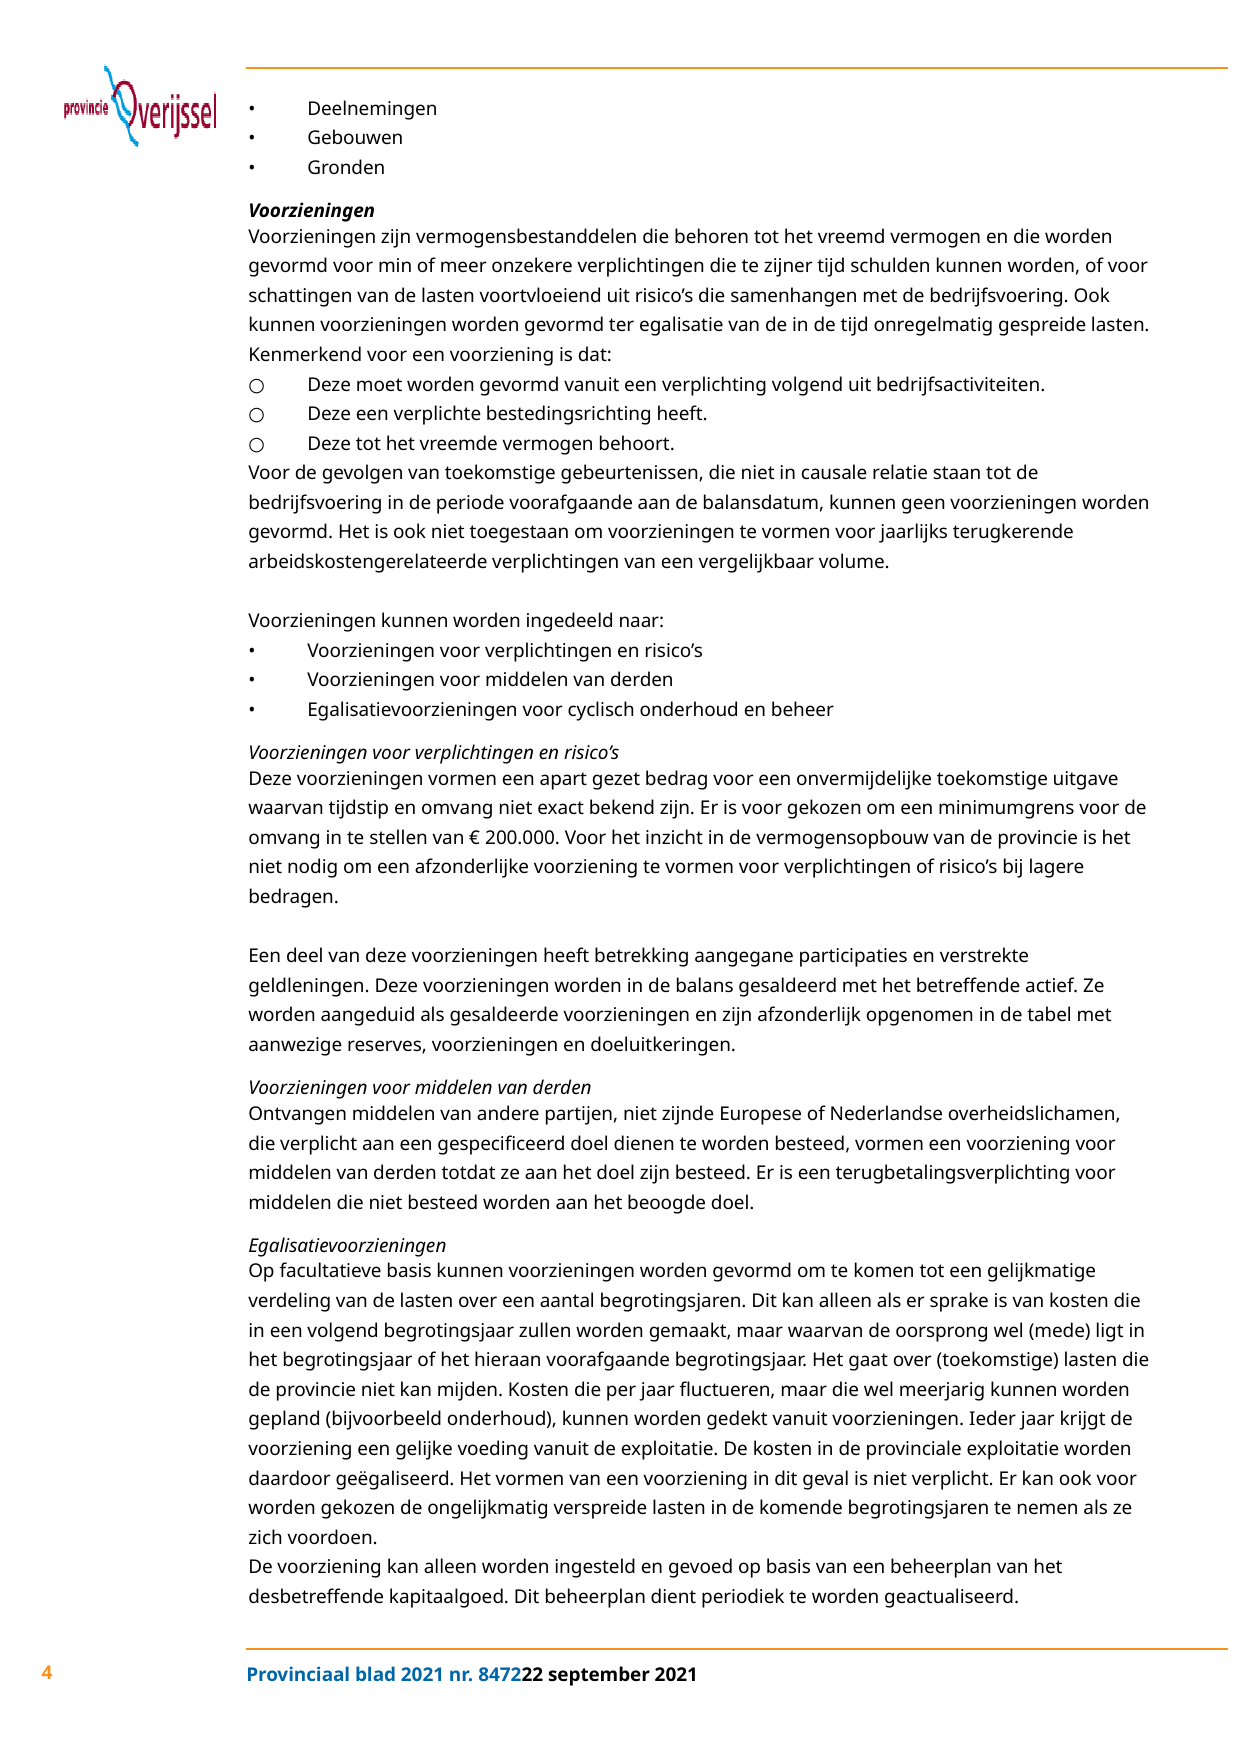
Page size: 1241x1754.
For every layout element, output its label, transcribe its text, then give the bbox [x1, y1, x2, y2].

text Voorzieningen voor verplichtingen en risico’s [248, 739, 1152, 765]
text Een deel van deze voorzieningen heeft betrekking aangegane participaties en verstrekte geldleningen. Deze voorzieningen worden in de balans gesaldeerd met het betreffende actief. Ze worden aangeduid als gesaldeerde voorzieningen en zijn afzonderlijk opgenomen in de tabel met aanwezige reserves, voorzieningen en doeluitkeringen. [248, 942, 1152, 1057]
text Op facultatieve basis kunnen voorzieningen worden gevormd om te komen tot een gelijkmatige verdeling van de lasten over een aantal begrotingsjaren. Dit kan alleen als er sprake is van kosten die in een volgend begrotingsjaar zullen worden gemaakt, maar waarvan de oorsprong wel (mede) ligt in het begrotingsjaar of het hieraan voorafgaande begrotingsjaar. Het gaat over (toekomstige) lasten die de provincie niet kan mijden. Kosten die per jaar fluctueren, maar die wel meerjarig kunnen worden gepland (bijvoorbeeld onderhoud), kunnen worden gedekt vanuit voorzieningen. Ieder jaar krijgt de voorziening een gelijke voeding vanuit de exploitatie. De kosten in de provinciale exploitatie worden daardoor geëgaliseerd. Het vormen van een voorziening in dit geval is niet verplicht. Er kan ook voor worden gekozen de ongelijkmatig verspreide lasten in de komende begrotingsjaren te nemen als ze zich voordoen. [248, 1258, 1152, 1550]
list Deze moet worden gevormd vanuit een verplichting volgend uit bedrijfsactiviteiten. [248, 371, 1152, 396]
list Deelnemingen [248, 95, 1152, 121]
text Voorzieningen [248, 197, 1152, 223]
text Ontvangen middelen van andere partijen, niet zijnde Europese of Nederlandse overheidslichamen, die verplicht aan een gespecificeerd doel dienen te worden besteed, vormen een voorziening voor middelen van derden totdat ze aan het doel zijn besteed. Er is een terugbetalingsverplichting voor middelen die niet besteed worden aan het beoogde doel. [248, 1100, 1152, 1214]
picture [41, 47, 231, 172]
list Gebouwen [248, 124, 1152, 150]
list Voorzieningen voor verplichtingen en risico’s [248, 637, 1152, 663]
text Voorzieningen kunnen worden ingedeeld naar: [248, 607, 1152, 633]
text Kenmerkend voor een voorziening is dat: [248, 341, 1152, 367]
list Egalisatievoorzieningen voor cyclisch onderhoud en beheer [248, 696, 1152, 722]
text Voor de gevolgen van toekomstige gebeurtenissen, die niet in causale relatie staan tot de bedrijfsvoering in de periode voorafgaande aan de balansdatum, kunnen geen voorzieningen worden gevormd. Het is ook niet toegestaan om voorzieningen te vormen voor jaarlijks terugkerende arbeidskostengerelateerde verplichtingen van een vergelijkbaar volume. [248, 459, 1152, 574]
text Voorzieningen voor middelen van derden [248, 1074, 1152, 1100]
text De voorziening kan alleen worden ingesteld en gevoed op basis van een beheerplan van het desbetreffende kapitaalgoed. Dit beheerplan dient periodiek te worden geactualiseerd. [248, 1553, 1152, 1609]
list Voorzieningen voor middelen van derden [248, 667, 1152, 692]
text Deze voorzieningen vormen een apart gezet bedrag voor een onvermijdelijke toekomstige uitgave waarvan tijdstip en omvang niet exact bekend zijn. Er is voor gekozen om een minimumgrens voor de omvang in te stellen van € 200.000. Voor het inzicht in de vermogensopbouw van de provincie is het niet nodig om een afzonderlijke voorziening te vormen voor verplichtingen of risico’s bij lagere bedragen. [248, 765, 1152, 909]
text Egalisatievoorzieningen [248, 1232, 1152, 1258]
list Deze tot het vreemde vermogen behoort. [248, 430, 1152, 456]
list Deze een verplichte bestedingsrichting heeft. [248, 400, 1152, 426]
text Voorzieningen zijn vermogensbestanddelen die behoren tot het vreemd vermogen en die worden gevormd voor min of meer onzekere verplichtingen die te zijner tijd schulden kunnen worden, of voor schattingen van de lasten voortvloeiend uit risico’s die samenhangen met de bedrijfsvoering. Ook kunnen voorzieningen worden gevormd ter egalisatie van de in de tijd onregelmatig gespreide lasten. [248, 223, 1152, 337]
list Gronden [248, 154, 1152, 180]
